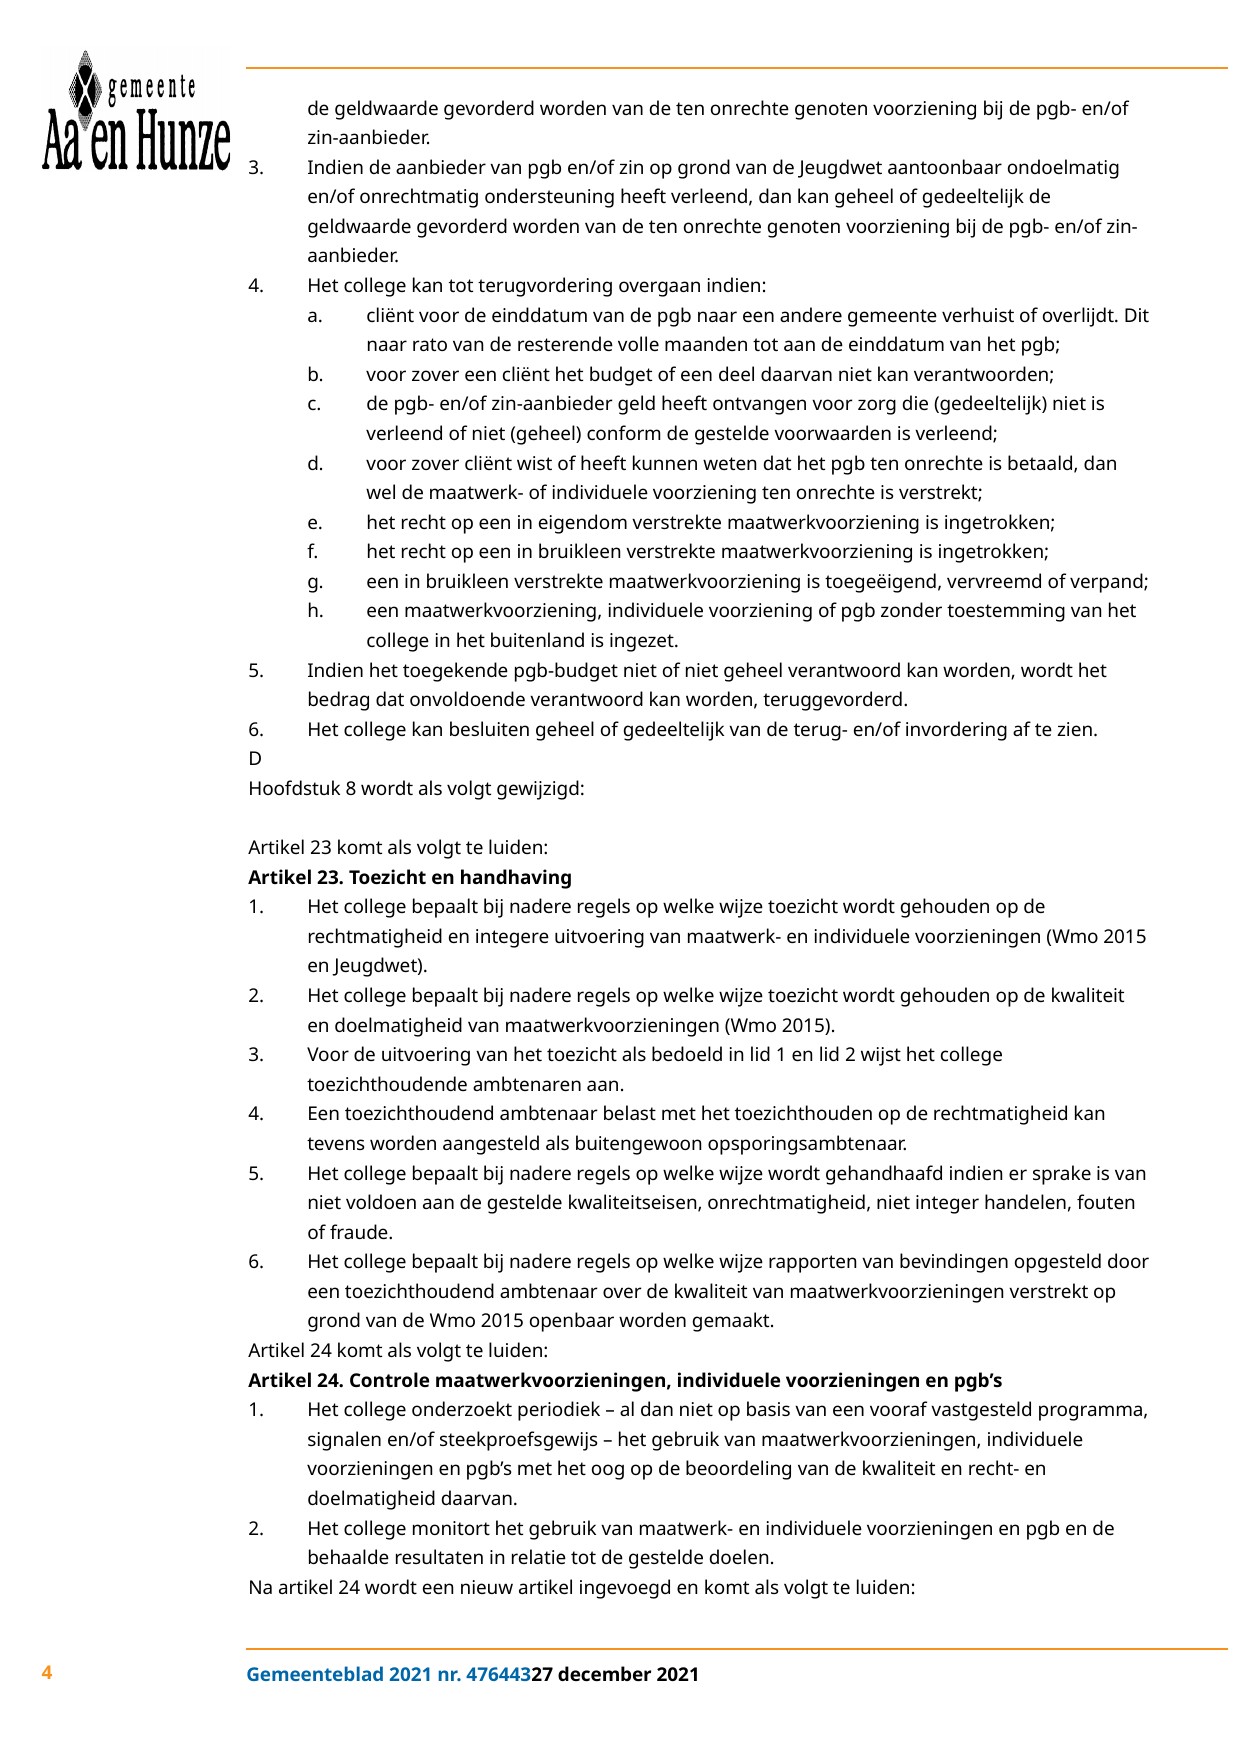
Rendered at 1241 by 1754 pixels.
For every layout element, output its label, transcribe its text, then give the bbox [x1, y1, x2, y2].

list voor zover een cliënt het budget of een deel daarvan niet kan verantwoorden; [307, 361, 1152, 387]
list het recht op een in bruikleen verstrekte maatwerkvoorziening is ingetrokken; [307, 538, 1152, 564]
list de geldwaarde gevorderd worden van de ten onrechte genoten voorziening bij de pgb- en/of zin-aanbieder. [248, 95, 1152, 150]
list het recht op een in eigendom verstrekte maatwerkvoorziening is ingetrokken; [307, 509, 1152, 535]
list de pgb- en/of zin-aanbieder geld heeft ontvangen voor zorg die (gedeeltelijk) niet is verleend of niet (geheel) conform de gestelde voorwaarden is verleend; [307, 391, 1152, 446]
list een maatwerkvoorziening, individuele voorziening of pgb zonder toestemming van het college in het buitenland is ingezet. [307, 598, 1152, 653]
list voor zover cliënt wist of heeft kunnen weten dat het pgb ten onrechte is betaald, dan wel de maatwerk- of individuele voorziening ten onrechte is verstrekt; [307, 450, 1152, 505]
list Het college kan besluiten geheel of gedeeltelijk van de terug- en/of invordering af te zien. [248, 716, 1152, 742]
list Het college bepaalt bij nadere regels op welke wijze toezicht wordt gehouden op de rechtmatigheid en integere uitvoering van maatwerk- en individuele voorzieningen (Wmo 2015 en Jeugdwet). [248, 893, 1152, 978]
list Het college onderzoekt periodiek – al dan niet op basis van een vooraf vastgesteld programma, signalen en/of steekproefsgewijs – het gebruik van maatwerkvoorzieningen, individuele voorzieningen en pgb’s met het oog op de beoordeling van de kwaliteit en recht- en doelmatigheid daarvan. [248, 1396, 1152, 1511]
text Hoofdstuk 8 wordt als volgt gewijzigd: [248, 775, 1152, 801]
list Het college monitort het gebruik van maatwerk- en individuele voorzieningen en pgb en de behaalde resultaten in relatie tot de gestelde doelen. [248, 1515, 1152, 1570]
list Indien het toegekende pgb-budget niet of niet geheel verantwoord kan worden, wordt het bedrag dat onvoldoende verantwoord kan worden, teruggevorderd. [248, 657, 1152, 712]
list een in bruikleen verstrekte maatwerkvoorziening is toegeëigend, vervreemd of verpand; [307, 568, 1152, 594]
text Artikel 24. Controle maatwerkvoorzieningen, individuele voorzieningen en pgb’s [248, 1367, 1152, 1393]
list Het college kan tot terugvordering overgaan indien: [248, 272, 1152, 298]
list Voor de uitvoering van het toezicht als bedoeld in lid 1 en lid 2 wijst het college toezichthoudende ambtenaren aan. [248, 1041, 1152, 1097]
list Indien de aanbieder van pgb en/of zin op grond van de Jeugdwet aantoonbaar ondoelmatig en/of onrechtmatig ondersteuning heeft verleend, dan kan geheel of gedeeltelijk de geldwaarde gevorderd worden van de ten onrechte genoten voorziening bij de pgb- en/of zin-aanbieder. [248, 154, 1152, 268]
list Het college bepaalt bij nadere regels op welke wijze wordt gehandhaafd indien er sprake is van niet voldoen aan de gestelde kwaliteitseisen, onrechtmatigheid, niet integer handelen, fouten of fraude. [248, 1160, 1152, 1245]
list cliënt voor de einddatum van de pgb naar een andere gemeente verhuist of overlijdt. Dit naar rato van de resterende volle maanden tot aan de einddatum van het pgb; [307, 302, 1152, 357]
list Het college bepaalt bij nadere regels op welke wijze rapporten van bevindingen opgesteld door een toezichthoudend ambtenaar over de kwaliteit van maatwerkvoorzieningen verstrekt op grond van de Wmo 2015 openbaar worden gemaakt. [248, 1248, 1152, 1333]
text Na artikel 24 wordt een nieuw artikel ingevoegd en komt als volgt te luiden: [248, 1574, 1152, 1600]
list Het college bepaalt bij nadere regels op welke wijze toezicht wordt gehouden op de kwaliteit en doelmatigheid van maatwerkvoorzieningen (Wmo 2015). [248, 982, 1152, 1038]
text Artikel 23. Toezicht en handhaving [248, 864, 1152, 890]
text Artikel 23 komt als volgt te luiden: [248, 834, 1152, 860]
picture [41, 47, 231, 172]
list Een toezichthoudend ambtenaar belast met het toezichthouden op de rechtmatigheid kan tevens worden aangesteld als buitengewoon opsporingsambtenaar. [248, 1101, 1152, 1156]
text D [248, 746, 1152, 771]
text Artikel 24 komt als volgt te luiden: [248, 1337, 1152, 1363]
